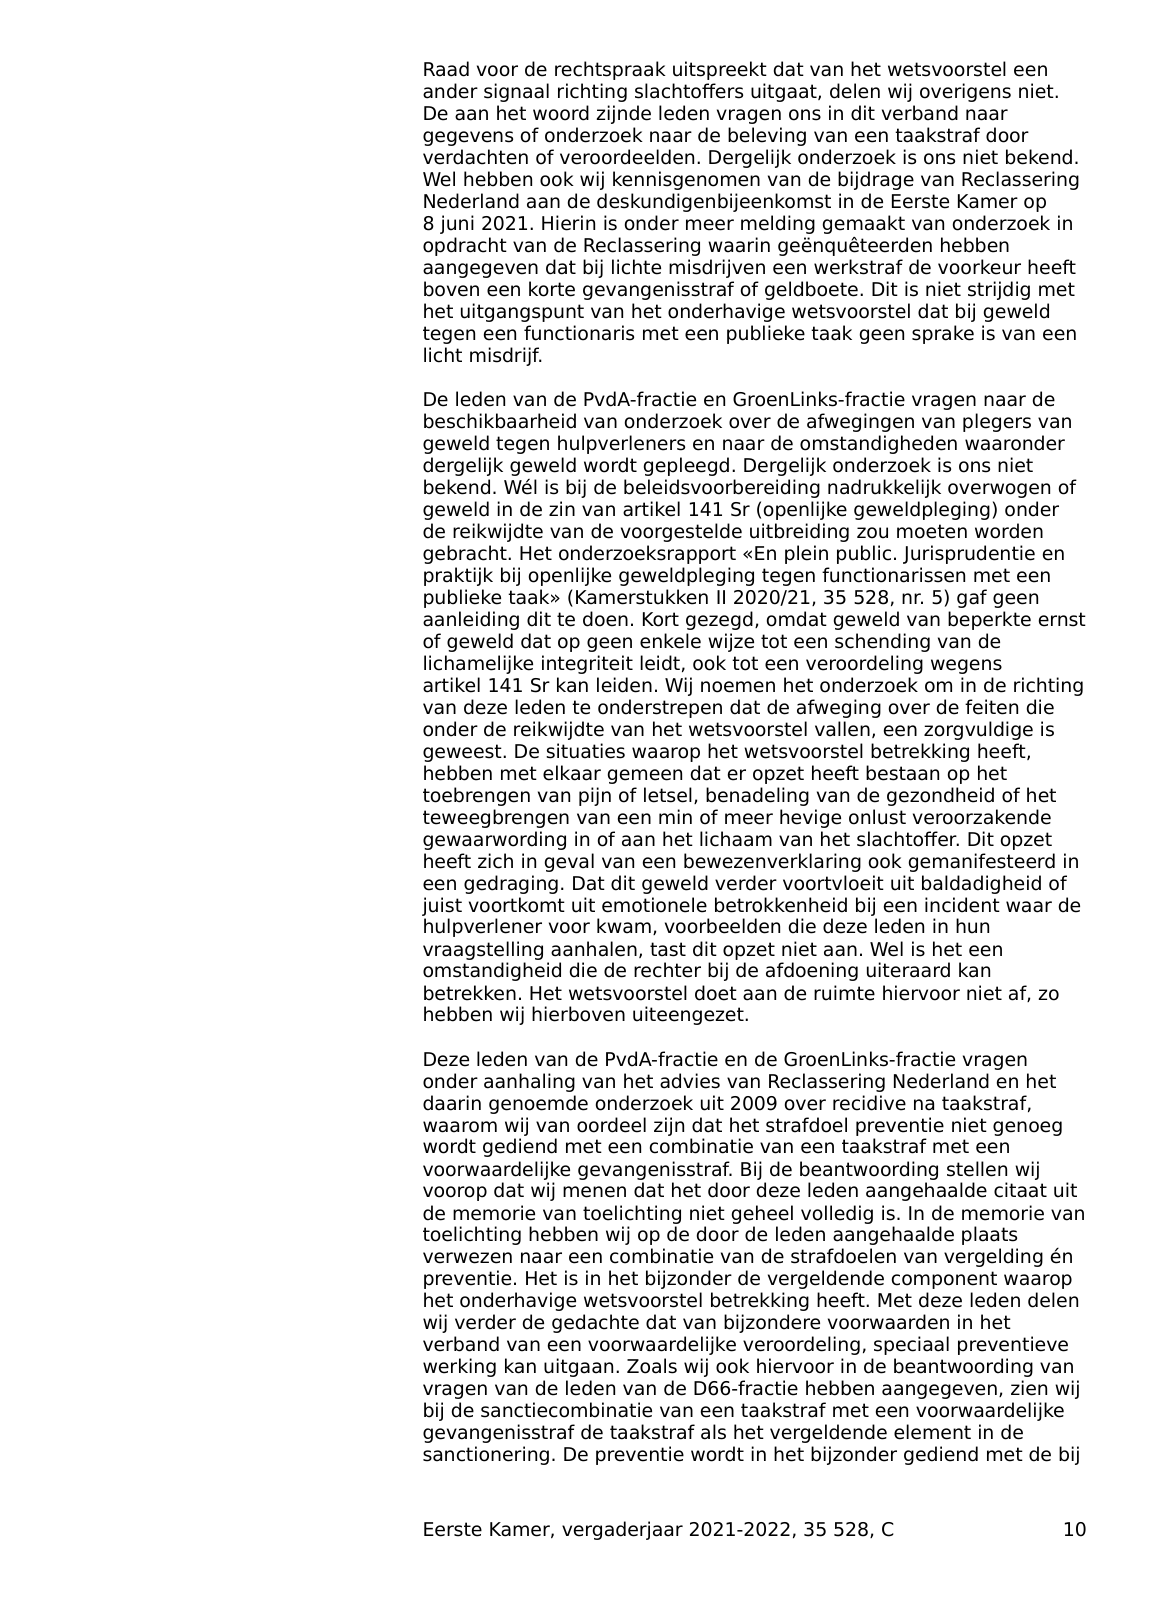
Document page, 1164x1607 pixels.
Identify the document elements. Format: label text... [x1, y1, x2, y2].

text Raad voor de rechtspraak uitspreekt dat van het wetsvoorstel een ander signaal richting slachtoffers uitgaat, delen wij overigens niet. De aan het woord zijnde leden vragen ons in dit verband naar gegevens of onderzoek naar de beleving van een taakstraf door verdachten of veroordeelden. Dergelijk onderzoek is ons niet bekend. Wel hebben ook wij kennisgenomen van de bijdrage van Reclassering Nederland aan de deskundigenbijeenkomst in de Eerste Kamer op 8 juni 2021. Hierin is onder meer melding gemaakt van onderzoek in opdracht van de Reclassering waarin geënquêteerden hebben aangegeven dat bij lichte misdrijven een werkstraf de voorkeur heeft boven een korte gevangenisstraf of geldboete. Dit is niet strijdig met het uitgangspunt van het onderhavige wetsvoorstel dat bij geweld tegen een functionaris met een publieke taak geen sprake is van een licht misdrijf. [422, 59, 1087, 367]
text De leden van de PvdA-fractie en GroenLinks-fractie vragen naar de beschikbaarheid van onderzoek over de afwegingen van plegers van geweld tegen hulpverleners en naar de omstandigheden waaronder dergelijk geweld wordt gepleegd. Dergelijk onderzoek is ons niet bekend. Wél is bij de beleidsvoorbereiding nadrukkelijk overwogen of geweld in de zin van artikel 141 Sr (openlijke geweldpleging) onder de reikwijdte van de voorgestelde uitbreiding zou moeten worden gebracht. Het onderzoeksrapport «En plein public. Jurisprudentie en praktijk bij openlijke geweldpleging tegen functionarissen met een publieke taak» (Kamerstukken II 2020/21, 35 528, nr. 5) gaf geen aanleiding dit te doen. Kort gezegd, omdat geweld van beperkte ernst of geweld dat op geen enkele wijze tot een schending van de lichamelijke integriteit leidt, ook tot een veroordeling wegens artikel 141 Sr kan leiden. Wij noemen het onderzoek om in de richting van deze leden te onderstrepen dat de afweging over de feiten die onder de reikwijdte van het wetsvoorstel vallen, een zorgvuldige is geweest. De situaties waarop het wetsvoorstel betrekking heeft, hebben met elkaar gemeen dat er opzet heeft bestaan op het toebrengen van pijn of letsel, benadeling van de gezondheid of het teweegbrengen van een min of meer hevige onlust veroorzakende gewaarwording in of aan het lichaam van het slachtoffer. Dit opzet heeft zich in geval van een bewezenverklaring ook gemanifesteerd in een gedraging. Dat dit geweld verder voortvloeit uit baldadigheid of juist voortkomt uit emotionele betrokkenheid bij een incident waar de hulpverlener voor kwam, voorbeelden die deze leden in hun vraagstelling aanhalen, tast dit opzet niet aan. Wel is het een omstandigheid die de rechter bij de afdoening uiteraard kan betrekken. Het wetsvoorstel doet aan de ruimte hiervoor niet af, zo hebben wij hierboven uiteengezet. [422, 389, 1087, 1026]
text Deze leden van de PvdA-fractie en de GroenLinks-fractie vragen onder aanhaling van het advies van Reclassering Nederland en het daarin genoemde onderzoek uit 2009 over recidive na taakstraf, waarom wij van oordeel zijn dat het strafdoel preventie niet genoeg wordt gediend met een combinatie van een taakstraf met een voorwaardelijke gevangenisstraf. Bij de beantwoording stellen wij voorop dat wij menen dat het door deze leden aangehaalde citaat uit de memorie van toelichting niet geheel volledig is. In de memorie van toelichting hebben wij op de door de leden aangehaalde plaats verwezen naar een combinatie van de strafdoelen van vergelding én preventie. Het is in het bijzonder de vergeldende component waarop het onderhavige wetsvoorstel betrekking heeft. Met deze leden delen wij verder de gedachte dat van bijzondere voorwaarden in het verband van een voorwaardelijke veroordeling, speciaal preventieve werking kan uitgaan. Zoals wij ook hiervoor in de beantwoording van vragen van de leden van de D66-fractie hebben aangegeven, zien wij bij de sanctiecombinatie van een taakstraf met een voorwaardelijke gevangenisstraf de taakstraf als het vergeldende element in de sanctionering. De preventie wordt in het bijzonder gediend met de bij [422, 1048, 1087, 1466]
